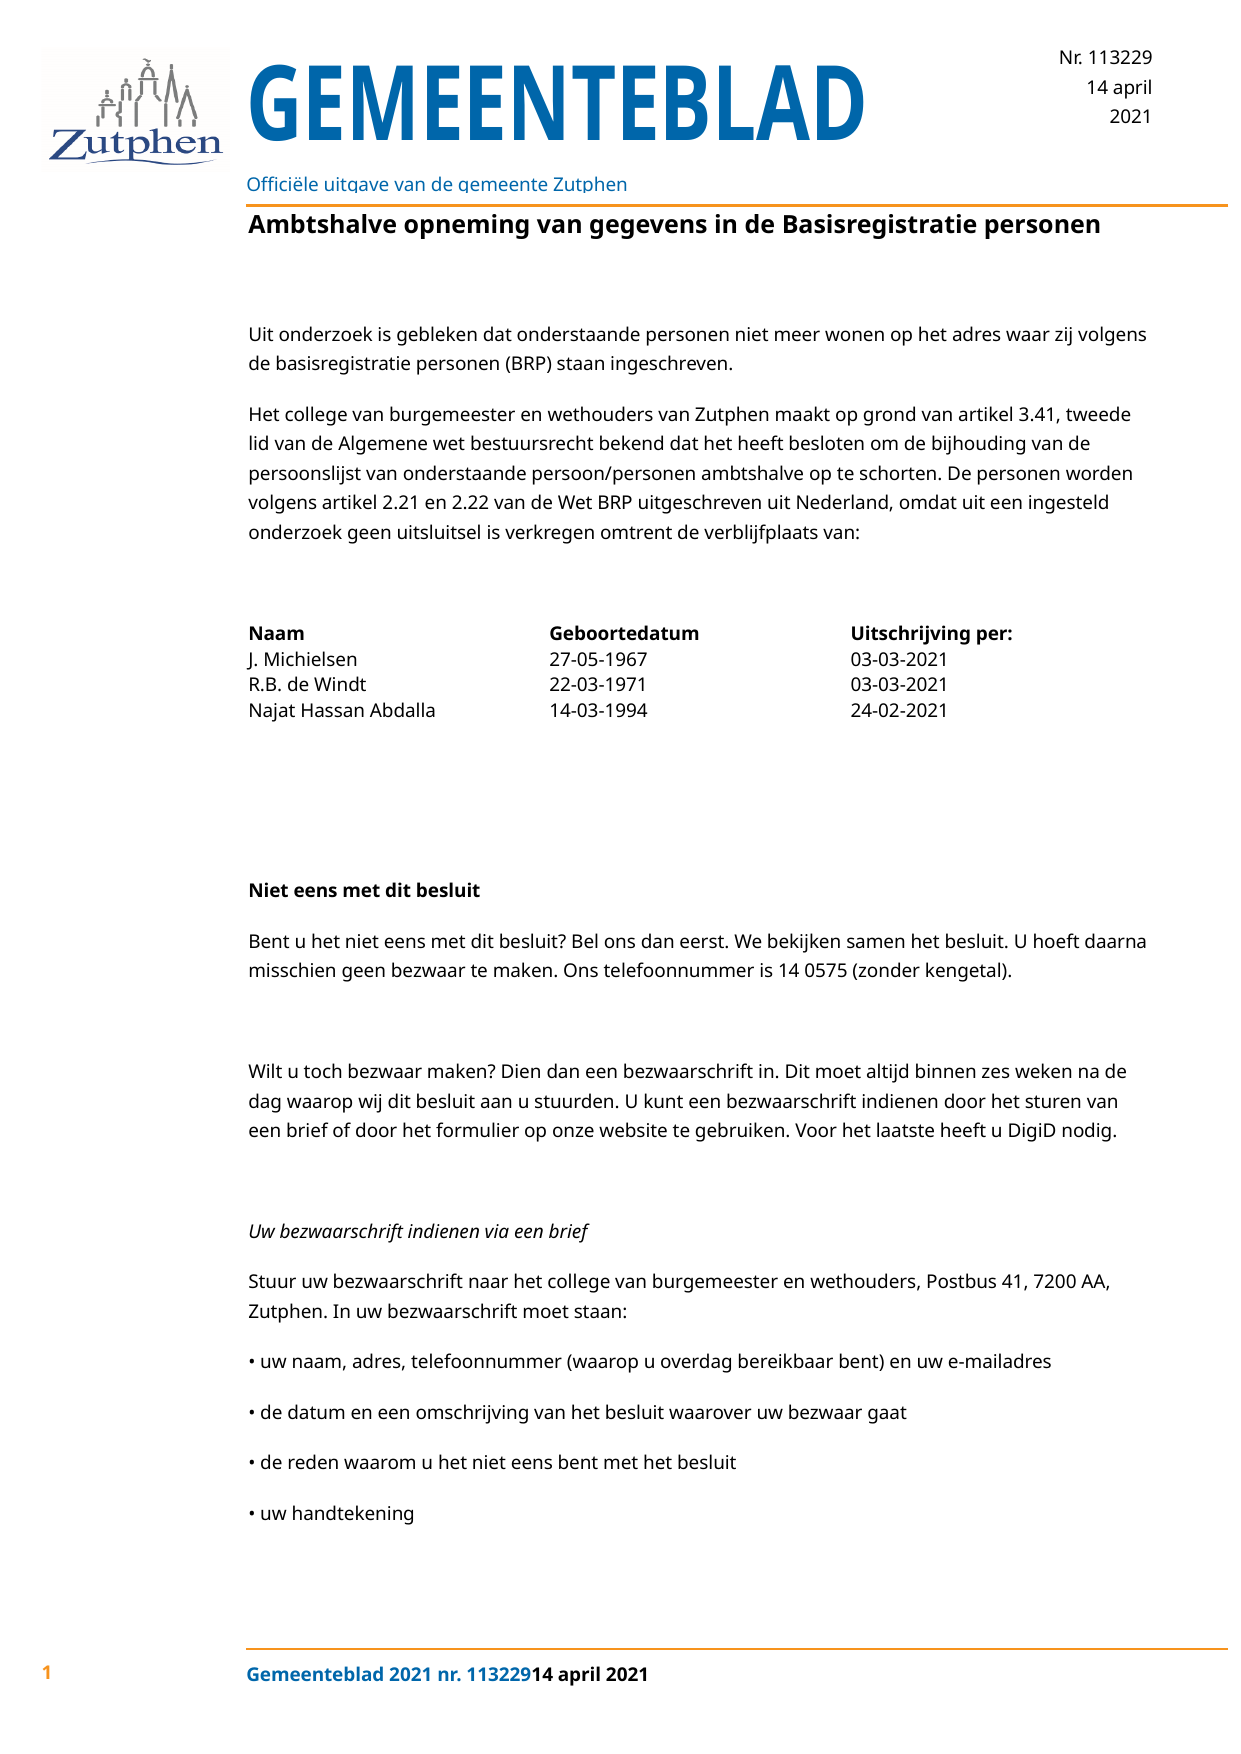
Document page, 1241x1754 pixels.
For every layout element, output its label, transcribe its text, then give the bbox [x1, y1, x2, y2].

table_cell 27-05-1967 [549, 646, 850, 671]
table_header Naam [248, 620, 549, 646]
table_cell 24-02-2021 [850, 697, 1152, 723]
text Wilt u toch bezwaar maken? Dien dan een bezwaarschrift in. Dit moet altijd binnen zes weken na de dag waarop wij dit besluit aan u stuurden. U kunt een bezwaarschrift indienen door het sturen van een brief of door het formulier op onze website te gebruiken. Voor het laatste heeft u DigiD nodig. [248, 1058, 1152, 1143]
text Bent u het niet eens met dit besluit? Bel ons dan eerst. We bekijken samen het besluit. U hoeft daarna misschien geen bezwaar te maken. Ons telefoonnummer is 14 0575 (zonder kengetal). [248, 928, 1152, 983]
text Ambtshalve opneming van gegevens in de Basisregistratie personen [248, 207, 1152, 241]
text • uw naam, adres, telefoonnummer (waarop u overdag bereikbaar bent) en uw e-mailadres [248, 1349, 1152, 1374]
table_header Geboortedatum [549, 620, 850, 646]
text Stuur uw bezwaarschrift naar het college van burgemeester en wethouders, Postbus 41, 7200 AA, Zutphen. In uw bezwaarschrift moet staan: [248, 1269, 1152, 1324]
table_cell 14-03-1994 [549, 697, 850, 723]
text • de reden waarom u het niet eens bent met het besluit [248, 1449, 1152, 1475]
table_cell Najat Hassan Abdalla [248, 697, 549, 723]
text Uw bezwaarschrift indienen via een brief [248, 1218, 1152, 1244]
text • de datum en een omschrijving van het besluit waarover uw bezwaar gaat [248, 1399, 1152, 1425]
text • uw handtekening [248, 1500, 1152, 1526]
picture [41, 47, 231, 172]
text Het college van burgemeester en wethouders van Zutphen maakt op grond van artikel 3.41, tweede lid van de Algemene wet bestuursrecht bekend dat het heeft besloten om de bijhouding van de persoonslijst van onderstaande persoon/personen ambtshalve op te schorten. De personen worden volgens artikel 2.21 en 2.22 van de Wet BRP uitgeschreven uit Nederland, omdat uit een ingesteld onderzoek geen uitsluitsel is verkregen omtrent de verblijfplaats van: [248, 401, 1152, 545]
table_cell 03-03-2021 [850, 646, 1152, 671]
table_cell R.B. de Windt [248, 671, 549, 697]
table_cell 03-03-2021 [850, 671, 1152, 697]
table_cell 22-03-1971 [549, 671, 850, 697]
table_header Uitschrijving per: [850, 620, 1152, 646]
text Uit onderzoek is gebleken dat onderstaande personen niet meer wonen op het adres waar zij volgens de basisregistratie personen (BRP) staan ingeschreven. [248, 321, 1152, 376]
table_cell J. Michielsen [248, 646, 549, 671]
text Niet eens met dit besluit [248, 877, 1152, 903]
